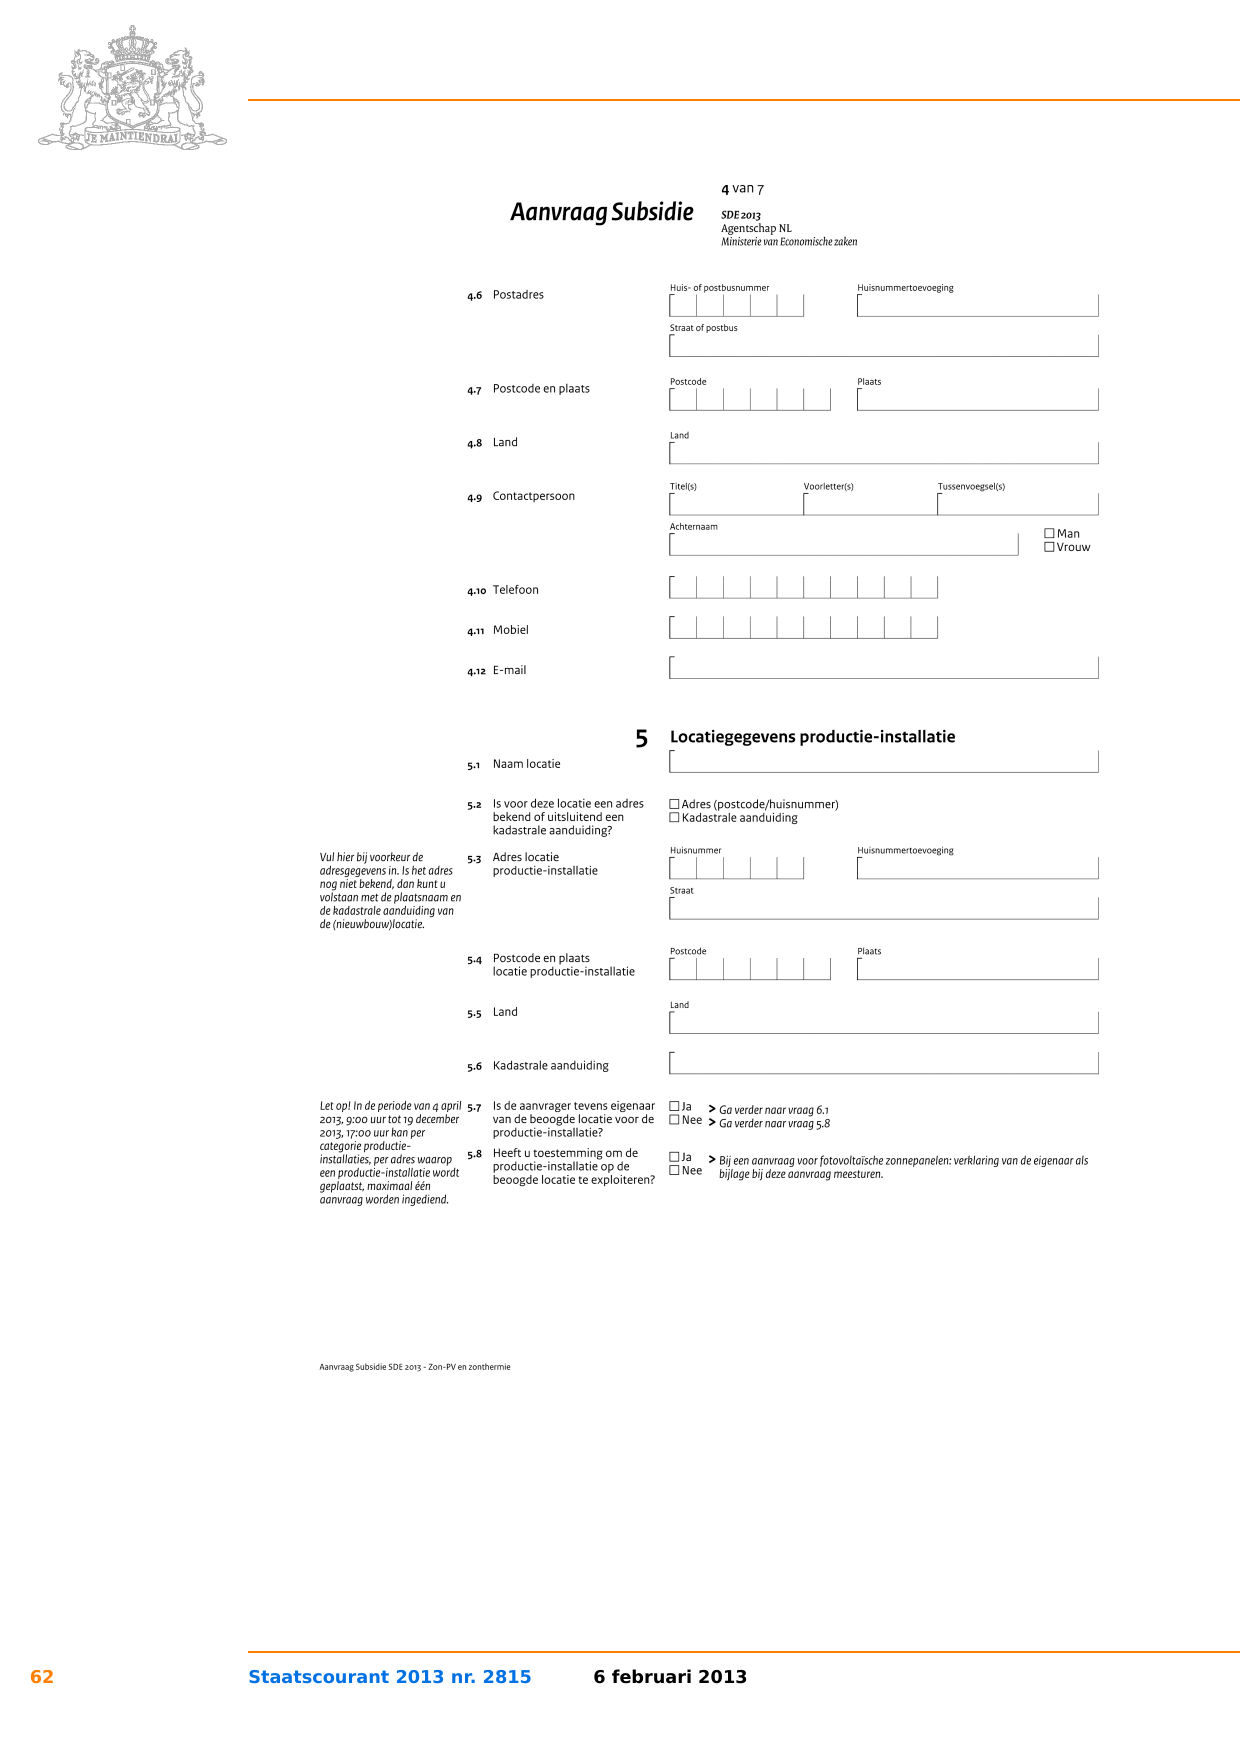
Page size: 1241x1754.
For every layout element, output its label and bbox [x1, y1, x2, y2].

picture [38, 25, 227, 150]
picture [248, 151, 1134, 1404]
